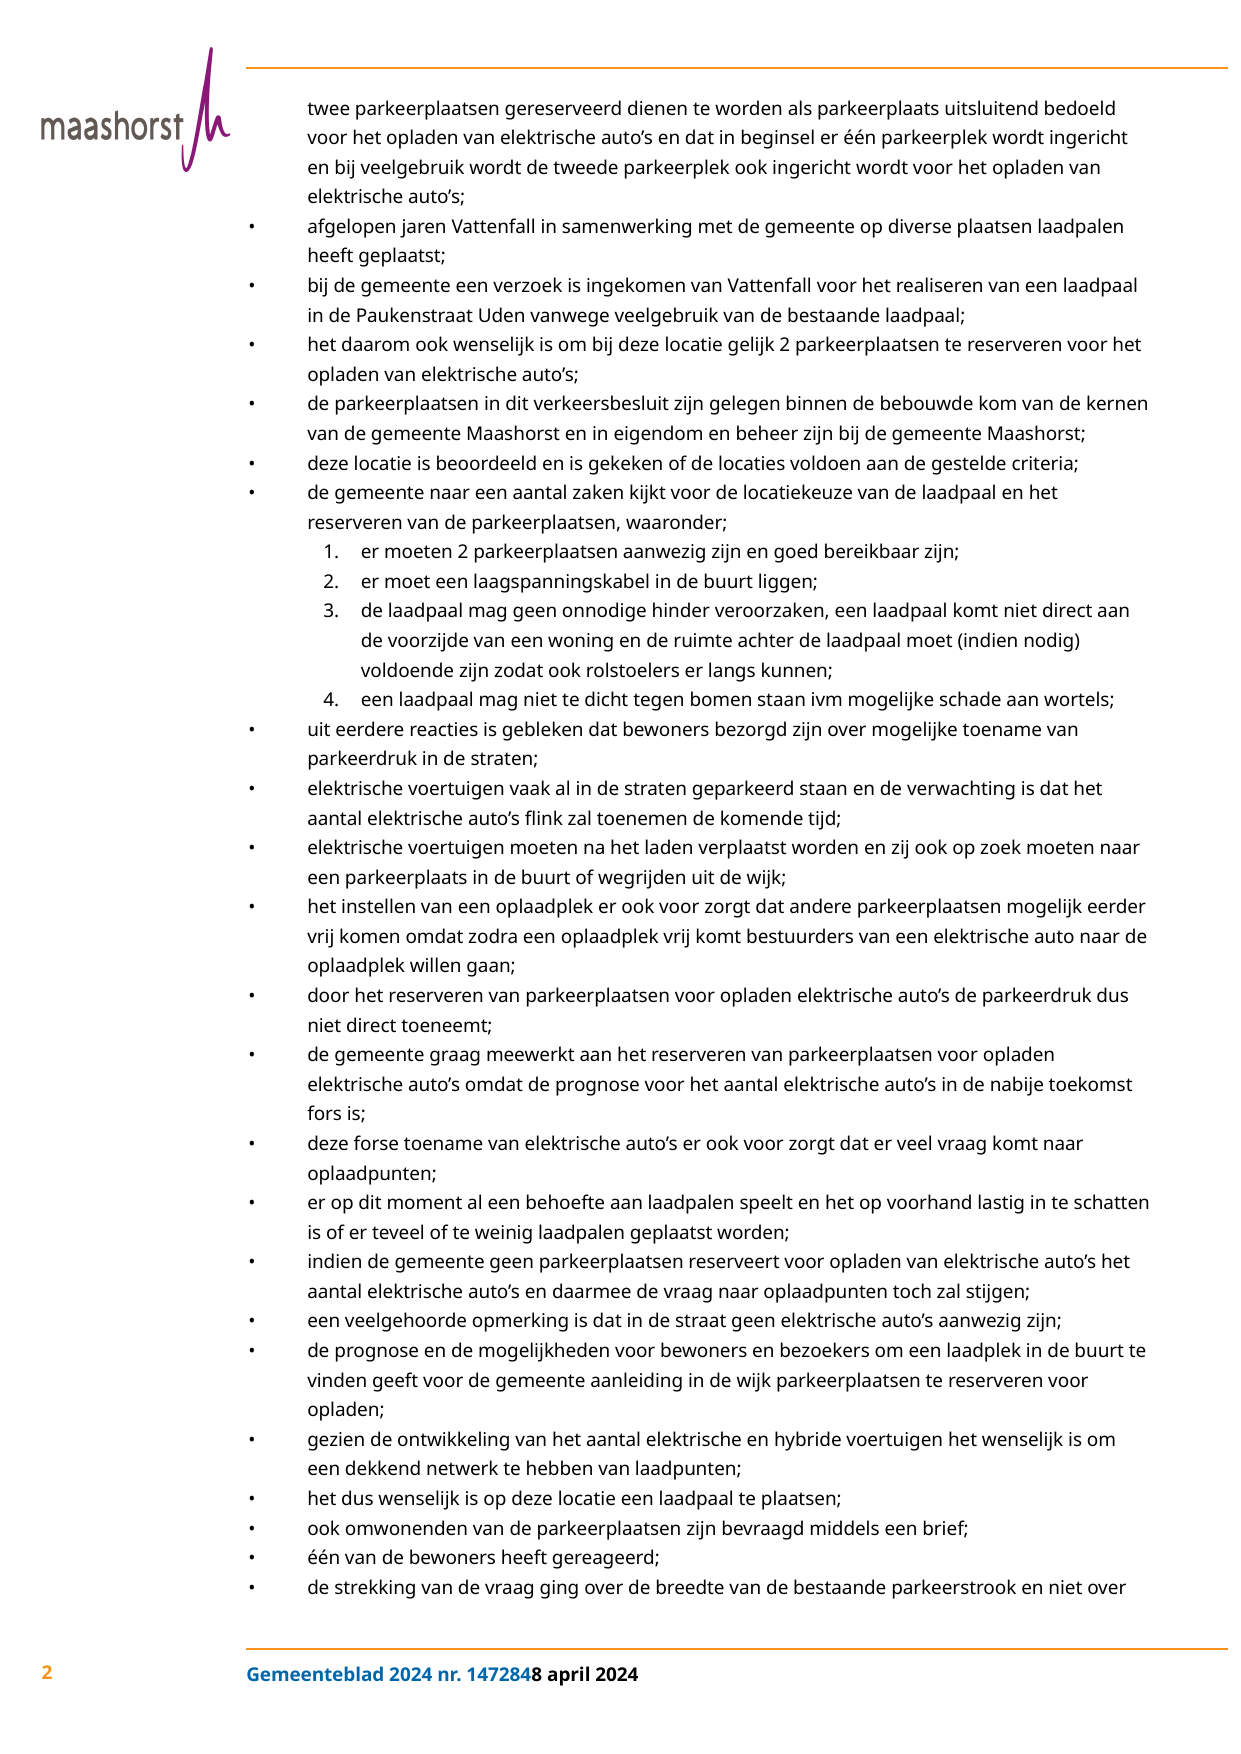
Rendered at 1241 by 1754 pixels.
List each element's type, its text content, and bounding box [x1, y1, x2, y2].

list twee parkeerplaatsen gereserveerd dienen te worden als parkeerplaats uitsluitend bedoeld voor het opladen van elektrische auto’s en dat in beginsel er één parkeerplek wordt ingericht en bij veelgebruik wordt de tweede parkeerplek ook ingericht wordt voor het opladen van elektrische auto’s; [248, 95, 1152, 209]
list de prognose en de mogelijkheden voor bewoners en bezoekers om een laadplek in de buurt te vinden geeft voor de gemeente aanleiding in de wijk parkeerplaatsen te reserveren voor opladen; [248, 1337, 1152, 1422]
list deze locatie is beoordeeld en is gekeken of de locaties voldoen aan de gestelde criteria; [248, 450, 1152, 476]
list één van de bewoners heeft gereageerd; [248, 1544, 1152, 1570]
list uit eerdere reacties is gebleken dat bewoners bezorgd zijn over mogelijke toename van parkeerdruk in de straten; [248, 716, 1152, 771]
list gezien de ontwikkeling van het aantal elektrische en hybride voertuigen het wenselijk is om een dekkend netwerk te hebben van laadpunten; [248, 1426, 1152, 1481]
picture [41, 47, 231, 172]
list ook omwonenden van de parkeerplaatsen zijn bevraagd middels een brief; [248, 1515, 1152, 1541]
list elektrische voertuigen vaak al in de straten geparkeerd staan en de verwachting is dat het aantal elektrische auto’s flink zal toenemen de komende tijd; [248, 775, 1152, 831]
list het dus wenselijk is op deze locatie een laadpaal te plaatsen; [248, 1485, 1152, 1511]
list deze forse toename van elektrische auto’s er ook voor zorgt dat er veel vraag komt naar oplaadpunten; [248, 1130, 1152, 1186]
list elektrische voertuigen moeten na het laden verplaatst worden en zij ook op zoek moeten naar een parkeerplaats in de buurt of wegrijden uit de wijk; [248, 834, 1152, 890]
list de strekking van de vraag ging over de breedte van de bestaande parkeerstrook en niet over [248, 1574, 1152, 1600]
list een laadpaal mag niet te dicht tegen bomen staan ivm mogelijke schade aan wortels; [323, 686, 1152, 712]
list de gemeente naar een aantal zaken kijkt voor de locatiekeuze van de laadpaal en het reserveren van de parkeerplaatsen, waaronder; [248, 479, 1152, 535]
list een veelgehoorde opmerking is dat in de straat geen elektrische auto’s aanwezig zijn; [248, 1308, 1152, 1333]
list de laadpaal mag geen onnodige hinder veroorzaken, een laadpaal komt niet direct aan de voorzijde van een woning en de ruimte achter de laadpaal moet (indien nodig) voldoende zijn zodat ook rolstoelers er langs kunnen; [323, 598, 1152, 683]
list afgelopen jaren Vattenfall in samenwerking met de gemeente op diverse plaatsen laadpalen heeft geplaatst; [248, 213, 1152, 268]
list er op dit moment al een behoefte aan laadpalen speelt en het op voorhand lastig in te schatten is of er teveel of te weinig laadpalen geplaatst worden; [248, 1189, 1152, 1245]
list er moeten 2 parkeerplaatsen aanwezig zijn en goed bereikbaar zijn; [323, 538, 1152, 564]
list het daarom ook wenselijk is om bij deze locatie gelijk 2 parkeerplaatsen te reserveren voor het opladen van elektrische auto’s; [248, 331, 1152, 387]
list de gemeente graag meewerkt aan het reserveren van parkeerplaatsen voor opladen elektrische auto’s omdat de prognose voor het aantal elektrische auto’s in de nabije toekomst fors is; [248, 1041, 1152, 1126]
list er moet een laagspanningskabel in de buurt liggen; [323, 568, 1152, 594]
list indien de gemeente geen parkeerplaatsen reserveert voor opladen van elektrische auto’s het aantal elektrische auto’s en daarmee de vraag naar oplaadpunten toch zal stijgen; [248, 1248, 1152, 1304]
list het instellen van een oplaadplek er ook voor zorgt dat andere parkeerplaatsen mogelijk eerder vrij komen omdat zodra een oplaadplek vrij komt bestuurders van een elektrische auto naar de oplaadplek willen gaan; [248, 893, 1152, 978]
list bij de gemeente een verzoek is ingekomen van Vattenfall voor het realiseren van een laadpaal in de Paukenstraat Uden vanwege veelgebruik van de bestaande laadpaal; [248, 272, 1152, 328]
list door het reserveren van parkeerplaatsen voor opladen elektrische auto’s de parkeerdruk dus niet direct toeneemt; [248, 982, 1152, 1038]
list de parkeerplaatsen in dit verkeersbesluit zijn gelegen binnen de bebouwde kom van de kernen van de gemeente Maashorst en in eigendom en beheer zijn bij de gemeente Maashorst; [248, 391, 1152, 446]
